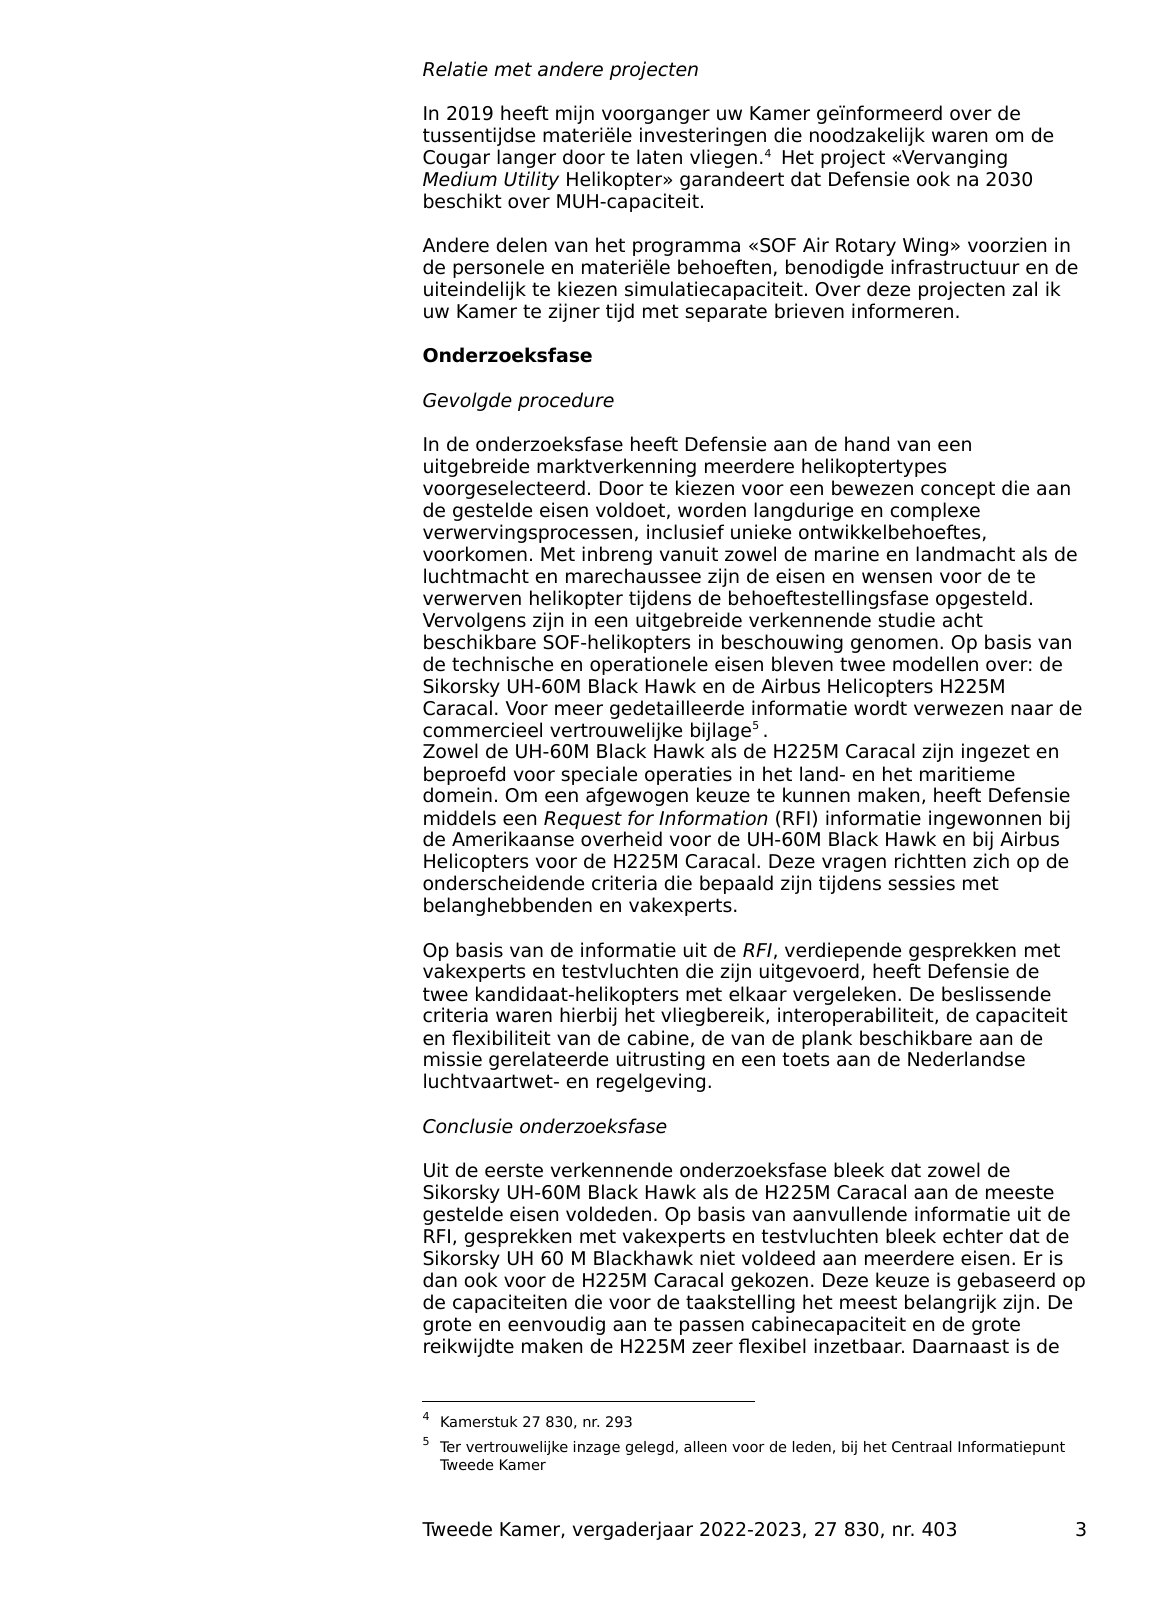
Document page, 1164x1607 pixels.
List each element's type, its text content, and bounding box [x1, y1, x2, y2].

subtitle Relatie met andere projecten [422, 59, 1087, 81]
text Uit de eerste verkennende onderzoeksfase bleek dat zowel de Sikorsky UH-60M Black Hawk als de H225M Caracal aan de meeste gestelde eisen voldeden. Op basis van aanvullende informatie uit de RFI, gesprekken met vakexperts en testvluchten bleek echter dat de Sikorsky UH 60 M Blackhawk niet voldeed aan meerdere eisen. Er is dan ook voor de H225M Caracal gekozen. Deze keuze is gebaseerd op de capaciteiten die voor de taakstelling het meest belangrijk zijn. De grote en eenvoudig aan te passen cabinecapaciteit en de grote reikwijdte maken de H225M zeer flexibel inzetbaar. Daarnaast is de [422, 1160, 1087, 1357]
subtitle Gevolgde procedure [422, 389, 1087, 412]
text Kamerstuk 27 830, nr. 293 [422, 1410, 1087, 1432]
text Ter vertrouwelijke inzage gelegd, alleen voor de leden, bij het Centraal Informatiepunt Tweede Kamer [422, 1435, 1087, 1474]
text Zowel de UH-60M Black Hawk als de H225M Caracal zijn ingezet en beproefd voor speciale operaties in het land- en het maritieme domein. Om een afgewogen keuze te kunnen maken, heeft Defensie middels een Request for Information (RFI) informatie ingewonnen bij de Amerikaanse overheid voor de UH-60M Black Hawk en bij Airbus Helicopters voor de H225M Caracal. Deze vragen richtten zich op de onderscheidende criteria die bepaald zijn tijdens sessies met belanghebbenden en vakexperts. [422, 741, 1087, 917]
text Andere delen van het programma «SOF Air Rotary Wing» voorzien in de personele en materiële behoeften, benodigde infrastructuur en de uiteindelijk te kiezen simulatiecapaciteit. Over deze projecten zal ik uw Kamer te zijner tijd met separate brieven informeren. [422, 235, 1087, 323]
text In de onderzoeksfase heeft Defensie aan de hand van een uitgebreide marktverkenning meerdere helikoptertypes voorgeselecteerd. Door te kiezen voor een bewezen concept die aan de gestelde eisen voldoet, worden langdurige en complexe verwervingsprocessen, inclusief unieke ontwikkelbehoeftes, voorkomen. Met inbreng vanuit zowel de marine en landmacht als de luchtmacht en marechaussee zijn de eisen en wensen voor de te verwerven helikopter tijdens de behoeftestellingsfase opgesteld. Vervolgens zijn in een uitgebreide verkennende studie acht beschikbare SOF-helikopters in beschouwing genomen. Op basis van de technische en operationele eisen bleven twee modellen over: de Sikorsky UH-60M Black Hawk en de Airbus Helicopters H225M Caracal. Voor meer gedetailleerde informatie wordt verwezen naar de commercieel vertrouwelijke bijlage. [422, 434, 1087, 741]
subtitle Onderzoeksfase [422, 345, 1087, 367]
text In 2019 heeft mijn voorganger uw Kamer geïnformeerd over de tussentijdse materiële investeringen die noodzakelijk waren om de Cougar langer door te laten vliegen. Het project «Vervanging Medium Utility Helikopter» garandeert dat Defensie ook na 2030 beschikt over MUH-capaciteit. [422, 103, 1087, 213]
subtitle Conclusie onderzoeksfase [422, 1116, 1087, 1137]
text Op basis van de informatie uit de RFI, verdiepende gesprekken met vakexperts en testvluchten die zijn uitgevoerd, heeft Defensie de twee kandidaat-helikopters met elkaar vergeleken. De beslissende criteria waren hierbij het vliegbereik, interoperabiliteit, de capaciteit en flexibiliteit van de cabine, de van de plank beschikbare aan de missie gerelateerde uitrusting en een toets aan de Nederlandse luchtvaartwet- en regelgeving. [422, 939, 1087, 1093]
